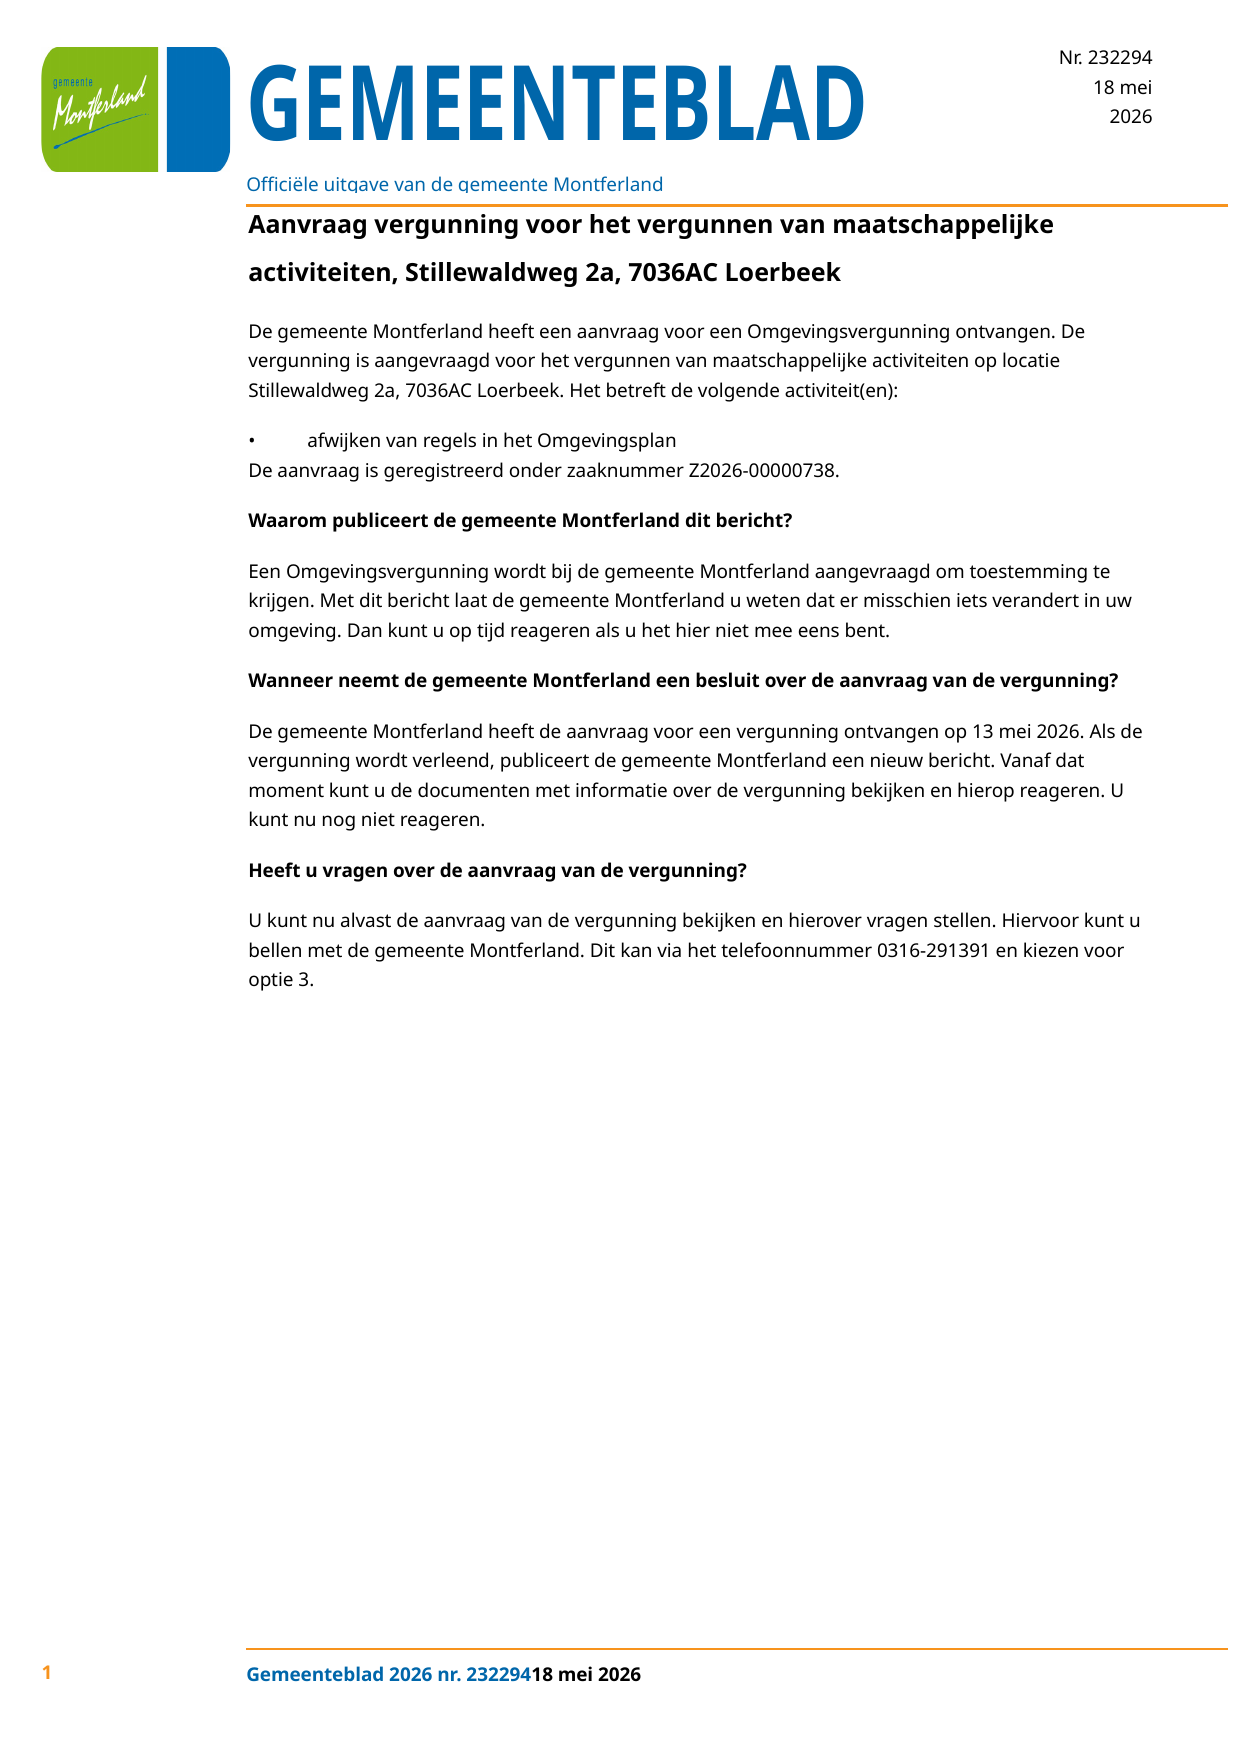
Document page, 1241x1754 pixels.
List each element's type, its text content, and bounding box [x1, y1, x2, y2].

text U kunt nu alvast de aanvraag van de vergunning bekijken en hierover vragen stellen. Hiervoor kunt u bellen met de gemeente Montferland. Dit kan via het telefoonnummer 0316-291391 en kiezen voor optie 3. [248, 907, 1152, 992]
text De gemeente Montferland heeft de aanvraag voor een vergunning ontvangen op 13 mei 2026. Als de vergunning wordt verleend, publiceert de gemeente Montferland een nieuw bericht. Vanaf dat moment kunt u de documenten met informatie over de vergunning bekijken en hierop reageren. U kunt nu nog niet reageren. [248, 718, 1152, 832]
text Heeft u vragen over de aanvraag van de vergunning? [248, 857, 1152, 883]
text De aanvraag is geregistreerd onder zaaknummer Z2026-00000738. [248, 457, 1152, 483]
picture [41, 47, 231, 172]
text Wanneer neemt de gemeente Montferland een besluit over de aanvraag van de vergunning? [248, 667, 1152, 693]
list afwijken van regels in het Omgevingsplan [248, 427, 1152, 453]
text Waarom publiceert de gemeente Montferland dit bericht? [248, 507, 1152, 533]
text De gemeente Montferland heeft een aanvraag voor een Omgevingsvergunning ontvangen. De vergunning is aangevraagd voor het vergunnen van maatschappelijke activiteiten op locatie Stillewaldweg 2a, 7036AC Loerbeek. Het betreft de volgende activiteit(en): [248, 318, 1152, 403]
text Aanvraag vergunning voor het vergunnen van maatschappelijke activiteiten, Stillewaldweg 2a, 7036AC Loerbeek [248, 207, 1152, 288]
text Een Omgevingsvergunning wordt bij de gemeente Montferland aangevraagd om toestemming te krijgen. Met dit bericht laat de gemeente Montferland u weten dat er misschien iets verandert in uw omgeving. Dan kunt u op tijd reageren als u het hier niet mee eens bent. [248, 558, 1152, 643]
